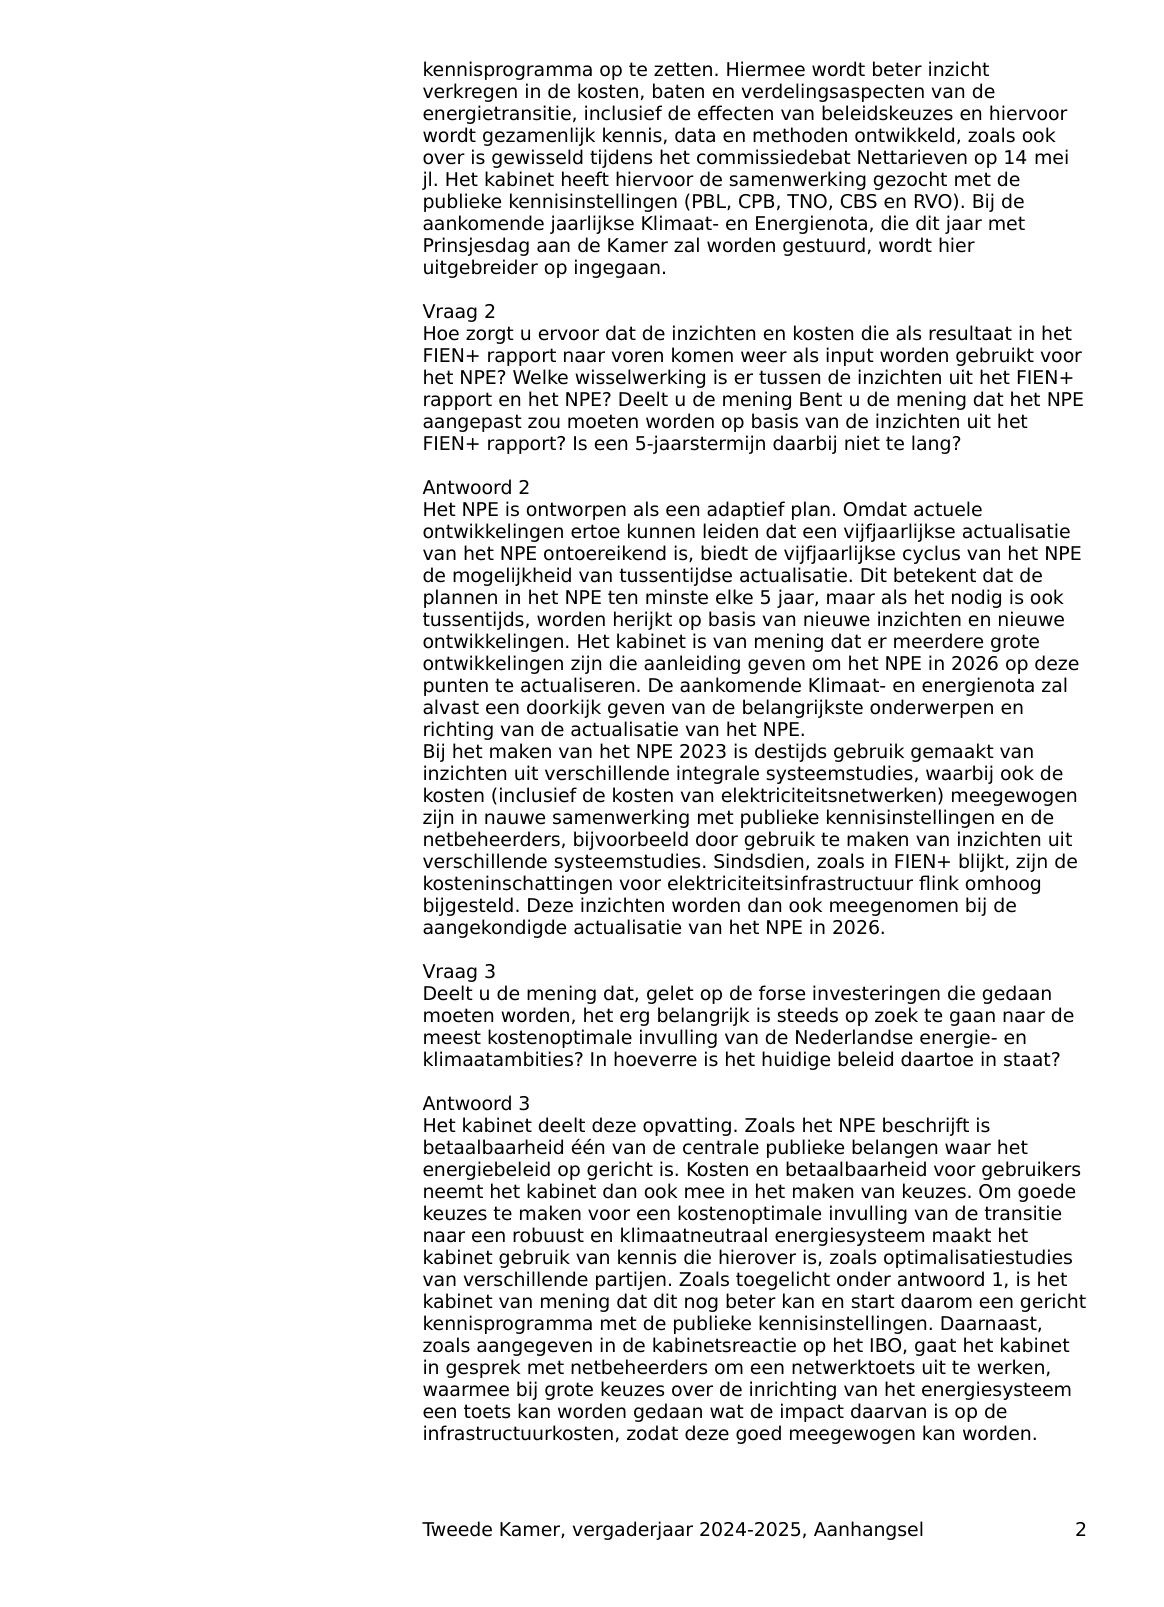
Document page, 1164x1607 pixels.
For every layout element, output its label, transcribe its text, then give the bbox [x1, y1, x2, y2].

text Hoe zorgt u ervoor dat de inzichten en kosten die als resultaat in het FIEN+ rapport naar voren komen weer als input worden gebruikt voor het NPE? Welke wisselwerking is er tussen de inzichten uit het FIEN+ rapport en het NPE? Deelt u de mening Bent u de mening dat het NPE aangepast zou moeten worden op basis van de inzichten uit het FIEN+ rapport? Is een 5-jaarstermijn daarbij niet te lang? [422, 323, 1087, 455]
text Antwoord 3 [422, 1093, 1087, 1115]
text Vraag 2 [422, 301, 1087, 323]
text Het NPE is ontworpen als een adaptief plan. Omdat actuele ontwikkelingen ertoe kunnen leiden dat een vijfjaarlijkse actualisatie van het NPE ontoereikend is, biedt de vijfjaarlijkse cyclus van het NPE de mogelijkheid van tussentijdse actualisatie. Dit betekent dat de plannen in het NPE ten minste elke 5 jaar, maar als het nodig is ook tussentijds, worden herijkt op basis van nieuwe inzichten en nieuwe ontwikkelingen. Het kabinet is van mening dat er meerdere grote ontwikkelingen zijn die aanleiding geven om het NPE in 2026 op deze punten te actualiseren. De aankomende Klimaat- en energienota zal alvast een doorkijk geven van de belangrijkste onderwerpen en richting van de actualisatie van het NPE. [422, 499, 1087, 741]
text Bij het maken van het NPE 2023 is destijds gebruik gemaakt van inzichten uit verschillende integrale systeemstudies, waarbij ook de kosten (inclusief de kosten van elektriciteitsnetwerken) meegewogen zijn in nauwe samenwerking met publieke kennisinstellingen en de netbeheerders, bijvoorbeeld door gebruik te maken van inzichten uit verschillende systeemstudies. Sindsdien, zoals in FIEN+ blijkt, zijn de kosteninschattingen voor elektriciteitsinfrastructuur flink omhoog bijgesteld. Deze inzichten worden dan ook meegenomen bij de aangekondigde actualisatie van het NPE in 2026. [422, 741, 1087, 939]
text Antwoord 2 [422, 477, 1087, 499]
text Vraag 3 [422, 961, 1087, 983]
text kennisprogramma op te zetten. Hiermee wordt beter inzicht verkregen in de kosten, baten en verdelingsaspecten van de energietransitie, inclusief de effecten van beleidskeuzes en hiervoor wordt gezamenlijk kennis, data en methoden ontwikkeld, zoals ook over is gewisseld tijdens het commissiedebat Nettarieven op 14 mei jl. Het kabinet heeft hiervoor de samenwerking gezocht met de publieke kennisinstellingen (PBL, CPB, TNO, CBS en RVO). Bij de aankomende jaarlijkse Klimaat- en Energienota, die dit jaar met Prinsjesdag aan de Kamer zal worden gestuurd, wordt hier uitgebreider op ingegaan. [422, 59, 1087, 279]
text Het kabinet deelt deze opvatting. Zoals het NPE beschrijft is betaalbaarheid één van de centrale publieke belangen waar het energiebeleid op gericht is. Kosten en betaalbaarheid voor gebruikers neemt het kabinet dan ook mee in het maken van keuzes. Om goede keuzes te maken voor een kostenoptimale invulling van de transitie naar een robuust en klimaatneutraal energiesysteem maakt het kabinet gebruik van kennis die hierover is, zoals optimalisatiestudies van verschillende partijen. Zoals toegelicht onder antwoord 1, is het kabinet van mening dat dit nog beter kan en start daarom een gericht kennisprogramma met de publieke kennisinstellingen. Daarnaast, zoals aangegeven in de kabinetsreactie op het IBO, gaat het kabinet in gesprek met netbeheerders om een netwerktoets uit te werken, waarmee bij grote keuzes over de inrichting van het energiesysteem een toets kan worden gedaan wat de impact daarvan is op de infrastructuurkosten, zodat deze goed meegewogen kan worden. [422, 1115, 1087, 1444]
text Deelt u de mening dat, gelet op de forse investeringen die gedaan moeten worden, het erg belangrijk is steeds op zoek te gaan naar de meest kostenoptimale invulling van de Nederlandse energie- en klimaatambities? In hoeverre is het huidige beleid daartoe in staat? [422, 983, 1087, 1071]
